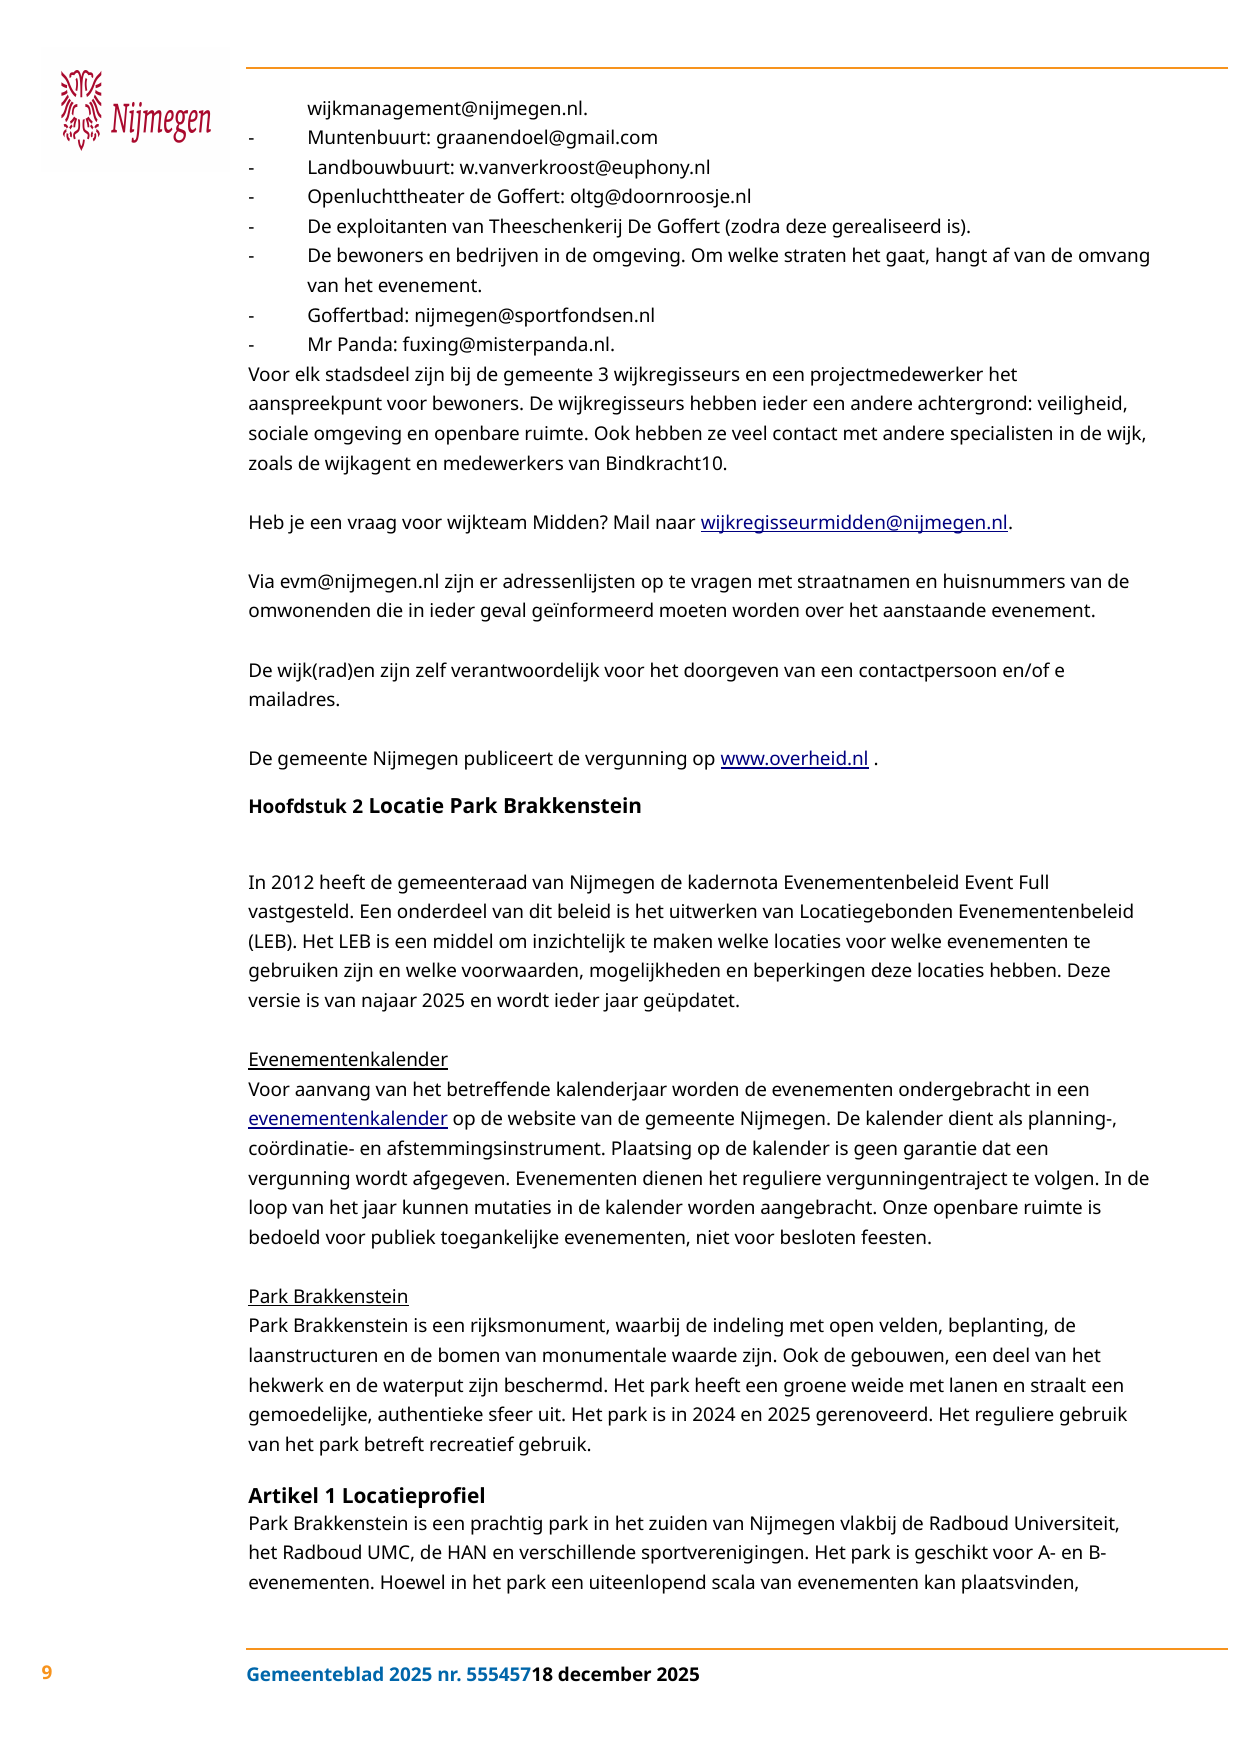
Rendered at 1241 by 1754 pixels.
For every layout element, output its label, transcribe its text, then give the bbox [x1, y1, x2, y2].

list De bewoners en bedrijven in de omgeving. Om welke straten het gaat, hangt af van de omvang van het evenement. [248, 243, 1152, 298]
text Heb je een vraag voor wijkteam Midden? Mail naar wijkregisseurmidden@nijmegen.nl. [248, 509, 1152, 535]
picture [41, 47, 231, 172]
text Park Brakkenstein [248, 1283, 1152, 1309]
text Park Brakkenstein is een rijksmonument, waarbij de indeling met open velden, beplanting, de laanstructuren en de bomen van monumentale waarde zijn. Ook de gebouwen, een deel van het hekwerk en de waterput zijn beschermd. Het park heeft een groene weide met lanen en straalt een gemoedelijke, authentieke sfeer uit. Het park is in 2024 en 2025 gerenoveerd. Het reguliere gebruik van het park betreft recreatief gebruik. [248, 1313, 1152, 1457]
list Muntenbuurt: graanendoel@gmail.com [248, 124, 1152, 150]
list De exploitanten van Theeschenkerij De Goffert (zodra deze gerealiseerd is). [248, 213, 1152, 239]
text De gemeente Nijmegen publiceert de vergunning op www.overheid.nl . [248, 746, 1152, 771]
text Artikel 1 Locatieprofiel [248, 1481, 1152, 1510]
list Landbouwbuurt: w.vanverkroost@euphony.nl [248, 154, 1152, 180]
text Voor aanvang van het betreffende kalenderjaar worden de evenementen ondergebracht in een evenementenkalender op de website van de gemeente Nijmegen. De kalender dient als planning-, coördinatie- en afstemmingsinstrument. Plaatsing op de kalender is geen garantie dat een vergunning wordt afgegeven. Evenementen dienen het reguliere vergunningentraject te volgen. In de loop van het jaar kunnen mutaties in de kalender worden aangebracht. Onze openbare ruimte is bedoeld voor publiek toegankelijke evenementen, niet voor besloten feesten. [248, 1076, 1152, 1250]
text Evenementenkalender [248, 1046, 1152, 1072]
list wijkmanagement@nijmegen.nl. [248, 95, 1152, 121]
list Openluchttheater de Goffert: oltg@doornroosje.nl [248, 183, 1152, 209]
text Park Brakkenstein is een prachtig park in het zuiden van Nijmegen vlakbij de Radboud Universiteit, het Radboud UMC, de HAN en verschillende sportverenigingen. Het park is geschikt voor A- en B-evenementen. Hoewel in het park een uiteenlopend scala van evenementen kan plaatsvinden, [248, 1510, 1152, 1595]
list Mr Panda: fuxing@misterpanda.nl. [248, 331, 1152, 357]
text Voor elk stadsdeel zijn bij de gemeente 3 wijkregisseurs en een projectmedewerker het aanspreekpunt voor bewoners. De wijkregisseurs hebben ieder een andere achtergrond: veiligheid, sociale omgeving en openbare ruimte. Ook hebben ze veel contact met andere specialisten in de wijk, zoals de wijkagent en medewerkers van Bindkracht10. [248, 361, 1152, 476]
list Goffertbad: nijmegen@sportfondsen.nl [248, 302, 1152, 328]
text Via evm@nijmegen.nl zijn er adressenlijsten op te vragen met straatnamen en huisnummers van de omwonenden die in ieder geval geïnformeerd moeten worden over het aanstaande evenement. [248, 568, 1152, 623]
text In 2012 heeft de gemeenteraad van Nijmegen de kadernota Evenementenbeleid Event Full vastgesteld. Een onderdeel van dit beleid is het uitwerken van Locatiegebonden Evenementenbeleid (LEB). Het LEB is een middel om inzichtelijk te maken welke locaties voor welke evenementen te gebruiken zijn en welke voorwaarden, mogelijkheden en beperkingen deze locaties hebben. Deze versie is van najaar 2025 en wordt ieder jaar geüpdatet. [248, 869, 1152, 1013]
text Hoofdstuk 2 Locatie Park Brakkenstein [248, 791, 1152, 820]
text De wijk(rad)en zijn zelf verantwoordelijk voor het doorgeven van een contactpersoon en/of e mailadres. [248, 657, 1152, 712]
